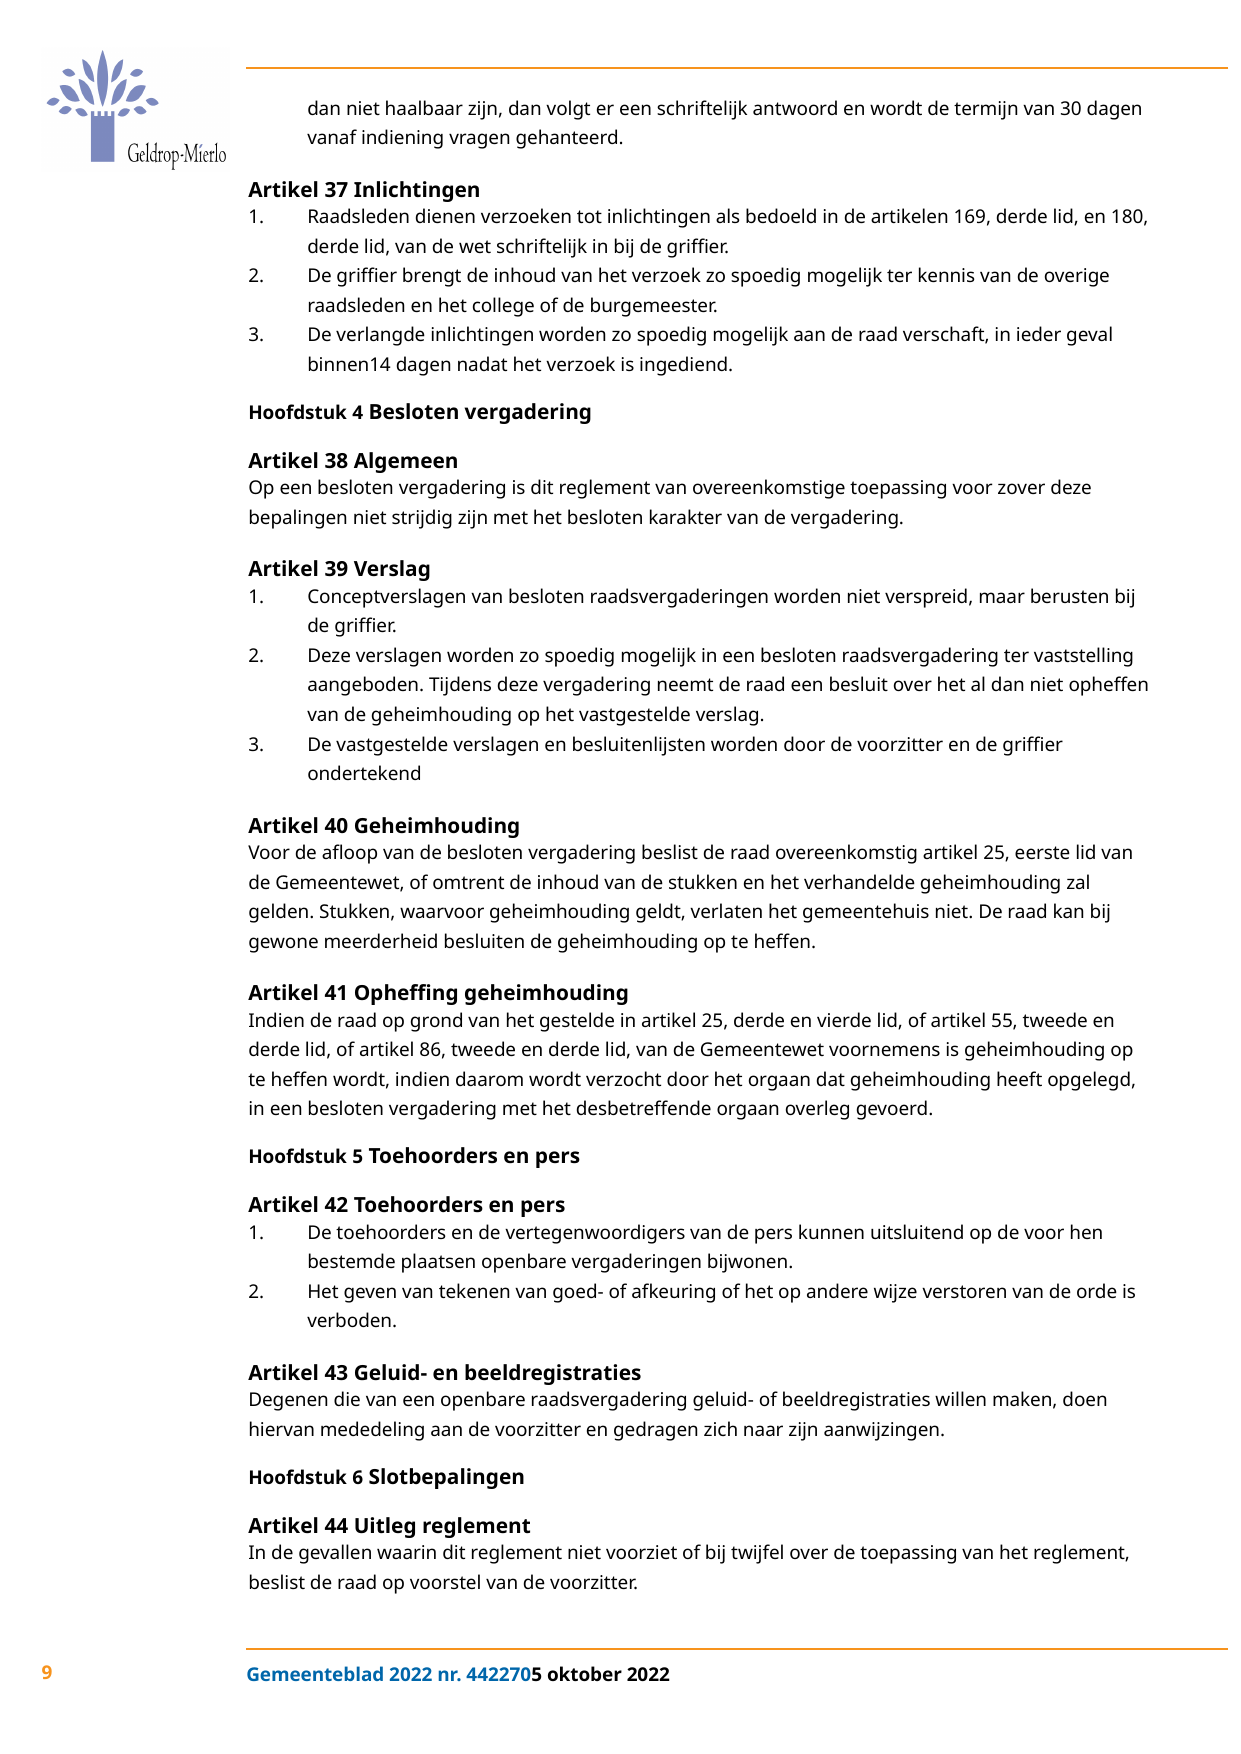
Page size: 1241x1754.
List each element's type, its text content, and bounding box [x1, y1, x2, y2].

list De verlangde inlichtingen worden zo spoedig mogelijk aan de raad verschaft, in ieder geval binnen14 dagen nadat het verzoek is ingediend. [248, 322, 1152, 377]
list dan niet haalbaar zijn, dan volgt er een schriftelijk antwoord en wordt de termijn van 30 dagen vanaf indiening vragen gehanteerd. [248, 95, 1152, 150]
list De griffier brengt de inhoud van het verzoek zo spoedig mogelijk ter kennis van de overige raadsleden en het college of de burgemeester. [248, 262, 1152, 318]
list Conceptverslagen van besloten raadsvergaderingen worden niet verspreid, maar berusten bij de griffier. [248, 583, 1152, 638]
text Op een besloten vergadering is dit reglement van overeenkomstige toepassing voor zover deze bepalingen niet strijdig zijn met het besloten karakter van de vergadering. [248, 474, 1152, 530]
text Artikel 42 Toehoorders en pers [248, 1191, 1152, 1219]
text Indien de raad op grond van het gestelde in artikel 25, derde en vierde lid, of artikel 55, tweede en derde lid, of artikel 86, tweede en derde lid, van de Gemeentewet voornemens is geheimhouding op te heffen wordt, indien daarom wordt verzocht door het orgaan dat geheimhouding heeft opgelegd, in een besloten vergadering met het desbetreffende orgaan overleg gevoerd. [248, 1007, 1152, 1121]
list Het geven van tekenen van goed- of afkeuring of het op andere wijze verstoren van de orde is verboden. [248, 1278, 1152, 1333]
text Artikel 44 Uitleg reglement [248, 1511, 1152, 1539]
text Artikel 38 Algemeen [248, 446, 1152, 474]
text Artikel 37 Inlichtingen [248, 175, 1152, 203]
text Artikel 41 Opheffing geheimhouding [248, 978, 1152, 1007]
list De toehoorders en de vertegenwoordigers van de pers kunnen uitsluitend op de voor hen bestemde plaatsen openbare vergaderingen bijwonen. [248, 1219, 1152, 1274]
text Hoofdstuk 5 Toehoorders en pers [248, 1141, 1152, 1170]
text Voor de afloop van de besloten vergadering beslist de raad overeenkomstig artikel 25, eerste lid van de Gemeentewet, of omtrent de inhoud van de stukken en het verhandelde geheimhouding zal gelden. Stukken, waarvoor geheimhouding geldt, verlaten het gemeentehuis niet. De raad kan bij gewone meerderheid besluiten de geheimhouding op te heffen. [248, 839, 1152, 954]
text Artikel 40 Geheimhouding [248, 811, 1152, 839]
text Artikel 43 Geluid- en beeldregistraties [248, 1358, 1152, 1387]
text Hoofdstuk 6 Slotbepalingen [248, 1462, 1152, 1490]
text Artikel 39 Verslag [248, 554, 1152, 583]
list Deze verslagen worden zo spoedig mogelijk in een besloten raadsvergadering ter vaststelling aangeboden. Tijdens deze vergadering neemt de raad een besluit over het al dan niet opheffen van de geheimhouding op het vastgestelde verslag. [248, 642, 1152, 727]
text Degenen die van een openbare raadsvergadering geluid- of beeldregistraties willen maken, doen hiervan mededeling aan de voorzitter en gedragen zich naar zijn aanwijzingen. [248, 1387, 1152, 1442]
list De vastgestelde verslagen en besluitenlijsten worden door de voorzitter en de griffier ondertekend [248, 731, 1152, 786]
text Hoofdstuk 4 Besloten vergadering [248, 397, 1152, 425]
picture [41, 47, 231, 172]
text In de gevallen waarin dit reglement niet voorziet of bij twijfel over de toepassing van het reglement, beslist de raad op voorstel van de voorzitter. [248, 1539, 1152, 1595]
list Raadsleden dienen verzoeken tot inlichtingen als bedoeld in de artikelen 169, derde lid, en 180, derde lid, van de wet schriftelijk in bij de griffier. [248, 203, 1152, 258]
